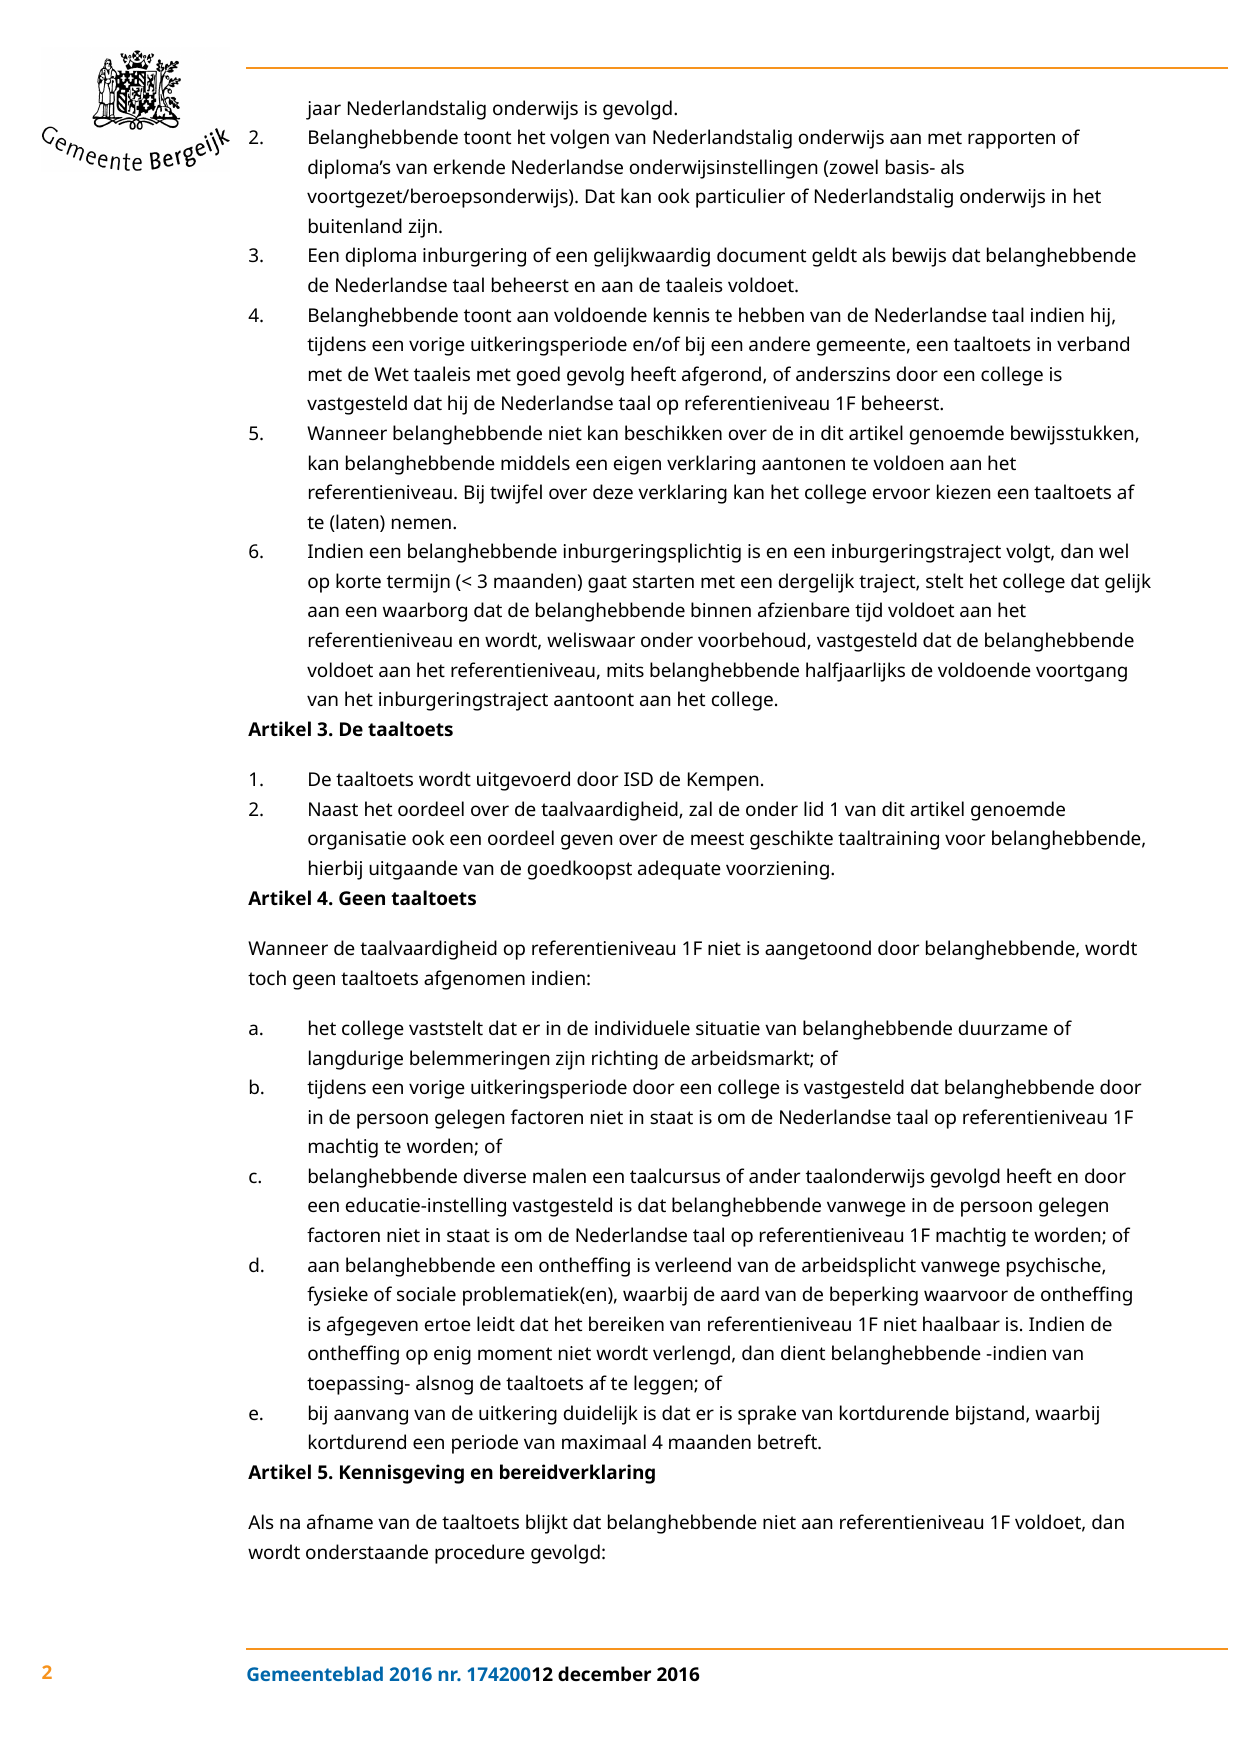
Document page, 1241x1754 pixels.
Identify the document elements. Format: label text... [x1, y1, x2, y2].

list Wanneer belanghebbende niet kan beschikken over de in dit artikel genoemde bewijsstukken, kan belanghebbende middels een eigen verklaring aantonen te voldoen aan het referentieniveau. Bij twijfel over deze verklaring kan het college ervoor kiezen een taaltoets af te (laten) nemen. [248, 420, 1152, 535]
list aan belanghebbende een ontheffing is verleend van de arbeidsplicht vanwege psychische, fysieke of sociale problematiek(en), waarbij de aard van de beperking waarvoor de ontheffing is afgegeven ertoe leidt dat het bereiken van referentieniveau 1F niet haalbaar is. Indien de ontheffing op enig moment niet wordt verlengd, dan dient belanghebbende -indien van toepassing- alsnog de taaltoets af te leggen; of [248, 1252, 1152, 1396]
text Als na afname van de taaltoets blijkt dat belanghebbende niet aan referentieniveau 1F voldoet, dan wordt onderstaande procedure gevolgd: [248, 1509, 1152, 1565]
text Wanneer de taalvaardigheid op referentieniveau 1F niet is aangetoond door belanghebbende, wordt toch geen taaltoets afgenomen indien: [248, 935, 1152, 991]
list Belanghebbende toont het volgen van Nederlandstalig onderwijs aan met rapporten of diploma’s van erkende Nederlandse onderwijsinstellingen (zowel basis- als voortgezet/beroepsonderwijs). Dat kan ook particulier of Nederlandstalig onderwijs in het buitenland zijn. [248, 124, 1152, 239]
list bij aanvang van de uitkering duidelijk is dat er is sprake van kortdurende bijstand, waarbij kortdurend een periode van maximaal 4 maanden betreft. [248, 1400, 1152, 1455]
text Artikel 5. Kennisgeving en bereidverklaring [248, 1459, 1152, 1485]
picture [41, 47, 231, 172]
list De taaltoets wordt uitgevoerd door ISD de Kempen. [248, 766, 1152, 792]
list Belanghebbende toont aan voldoende kennis te hebben van de Nederlandse taal indien hij, tijdens een vorige uitkeringsperiode en/of bij een andere gemeente, een taaltoets in verband met de Wet taaleis met goed gevolg heeft afgerond, of anderszins door een college is vastgesteld dat hij de Nederlandse taal op referentieniveau 1F beheerst. [248, 302, 1152, 416]
list Naast het oordeel over de taalvaardigheid, zal de onder lid 1 van dit artikel genoemde organisatie ook een oordeel geven over de meest geschikte taaltraining voor belanghebbende, hierbij uitgaande van de goedkoopst adequate voorziening. [248, 796, 1152, 881]
list tijdens een vorige uitkeringsperiode door een college is vastgesteld dat belanghebbende door in de persoon gelegen factoren niet in staat is om de Nederlandse taal op referentieniveau 1F machtig te worden; of [248, 1074, 1152, 1159]
text Artikel 4. Geen taaltoets [248, 885, 1152, 911]
list Een diploma inburgering of een gelijkwaardig document geldt als bewijs dat belanghebbende de Nederlandse taal beheerst en aan de taaleis voldoet. [248, 243, 1152, 298]
list jaar Nederlandstalig onderwijs is gevolgd. [248, 95, 1152, 121]
list Indien een belanghebbende inburgeringsplichtig is en een inburgeringstraject volgt, dan wel op korte termijn (< 3 maanden) gaat starten met een dergelijk traject, stelt het college dat gelijk aan een waarborg dat de belanghebbende binnen afzienbare tijd voldoet aan het referentieniveau en wordt, weliswaar onder voorbehoud, vastgesteld dat de belanghebbende voldoet aan het referentieniveau, mits belanghebbende halfjaarlijks de voldoende voortgang van het inburgeringstraject aantoont aan het college. [248, 538, 1152, 712]
list belanghebbende diverse malen een taalcursus of ander taalonderwijs gevolgd heeft en door een educatie-instelling vastgesteld is dat belanghebbende vanwege in de persoon gelegen factoren niet in staat is om de Nederlandse taal op referentieniveau 1F machtig te worden; of [248, 1163, 1152, 1248]
list het college vaststelt dat er in de individuele situatie van belanghebbende duurzame of langdurige belemmeringen zijn richting de arbeidsmarkt; of [248, 1015, 1152, 1071]
text Artikel 3. De taaltoets [248, 716, 1152, 742]
